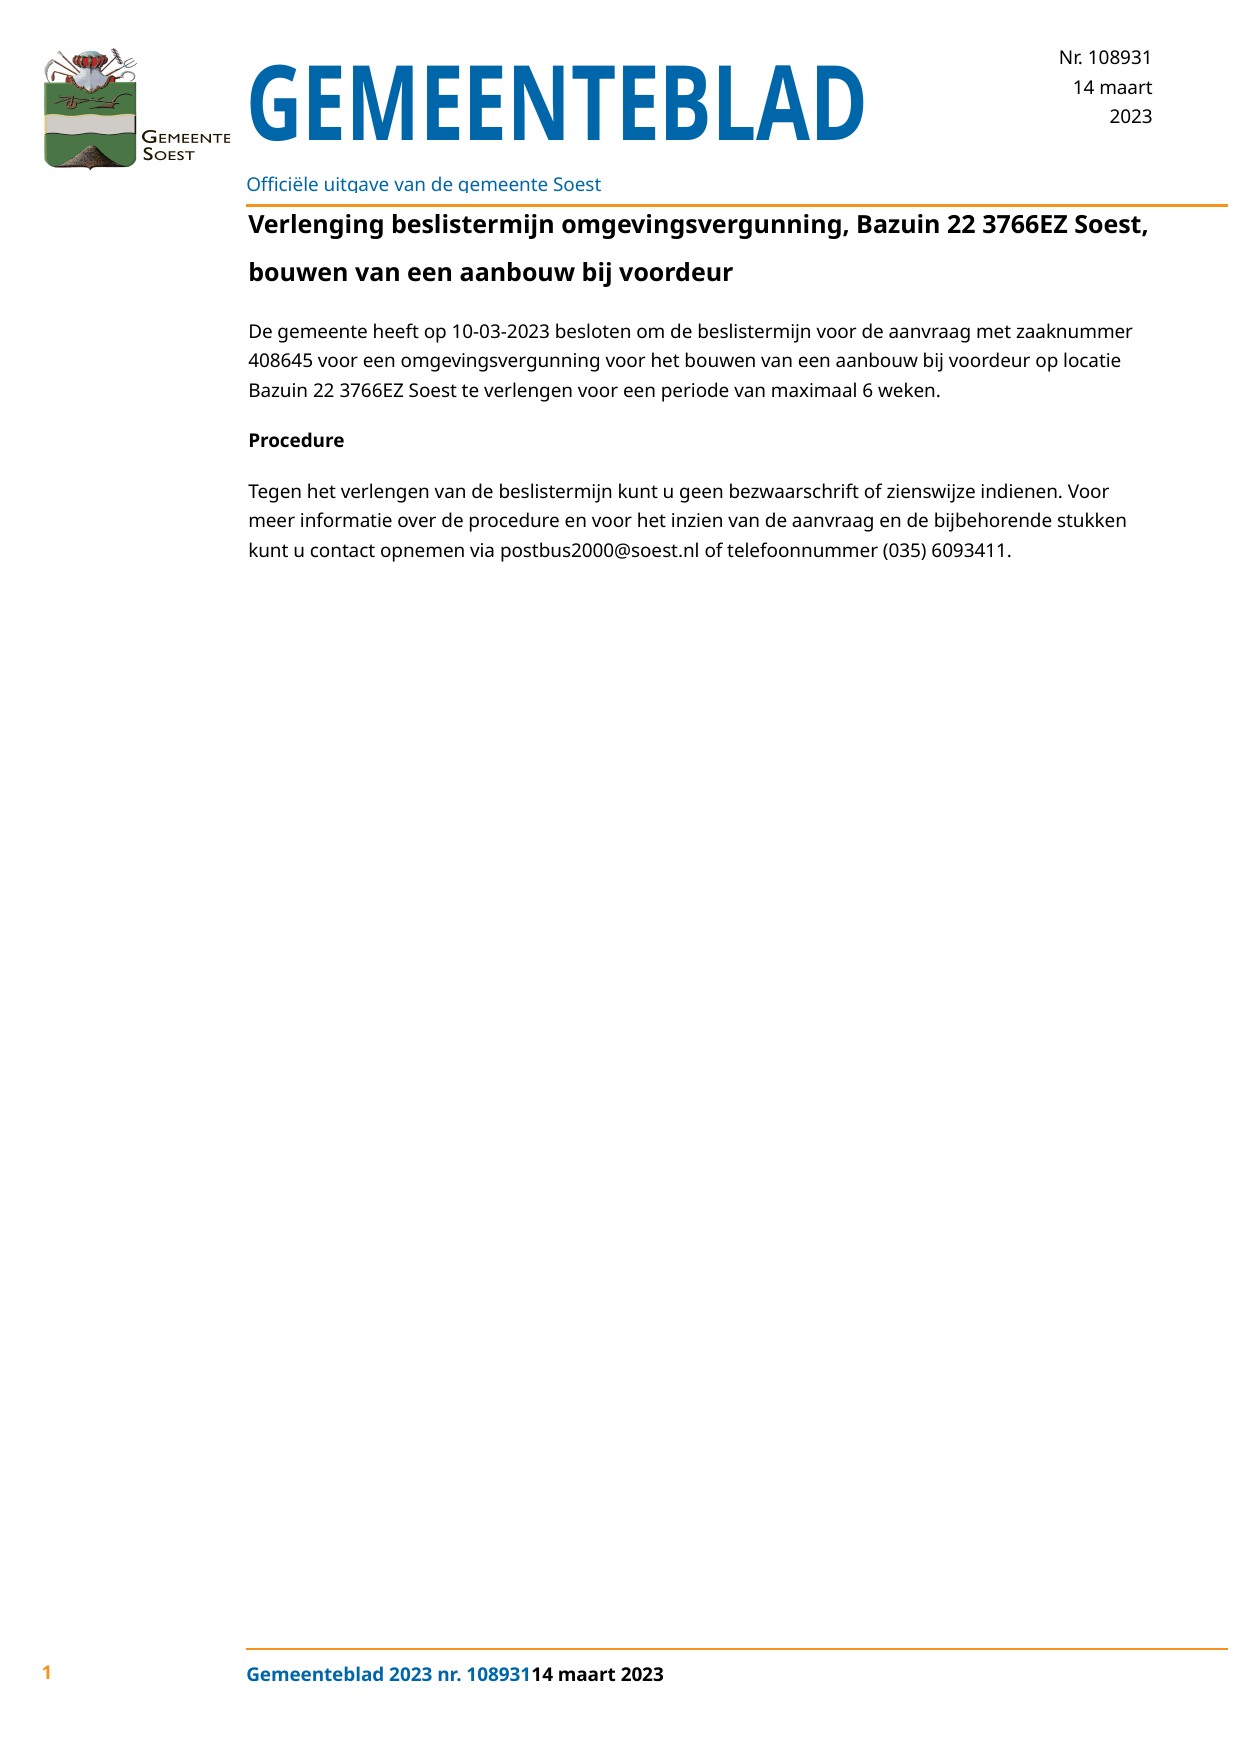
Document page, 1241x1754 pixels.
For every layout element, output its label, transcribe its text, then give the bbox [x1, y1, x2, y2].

text Tegen het verlengen van de beslistermijn kunt u geen bezwaarschrift of zienswijze indienen. Voor meer informatie over de procedure en voor het inzien van de aanvraag en de bijbehorende stukken kunt u contact opnemen via postbus2000@soest.nl of telefoonnummer (035) 6093411. [248, 478, 1152, 563]
text De gemeente heeft op 10-03-2023 besloten om de beslistermijn voor de aanvraag met zaaknummer 408645 voor een omgevingsvergunning voor het bouwen van een aanbouw bij voordeur op locatie Bazuin 22 3766EZ Soest te verlengen voor een periode van maximaal 6 weken. [248, 318, 1152, 403]
text Procedure [248, 427, 1152, 453]
picture [41, 47, 231, 172]
text Verlenging beslistermijn omgevingsvergunning, Bazuin 22 3766EZ Soest, bouwen van een aanbouw bij voordeur [248, 207, 1152, 288]
